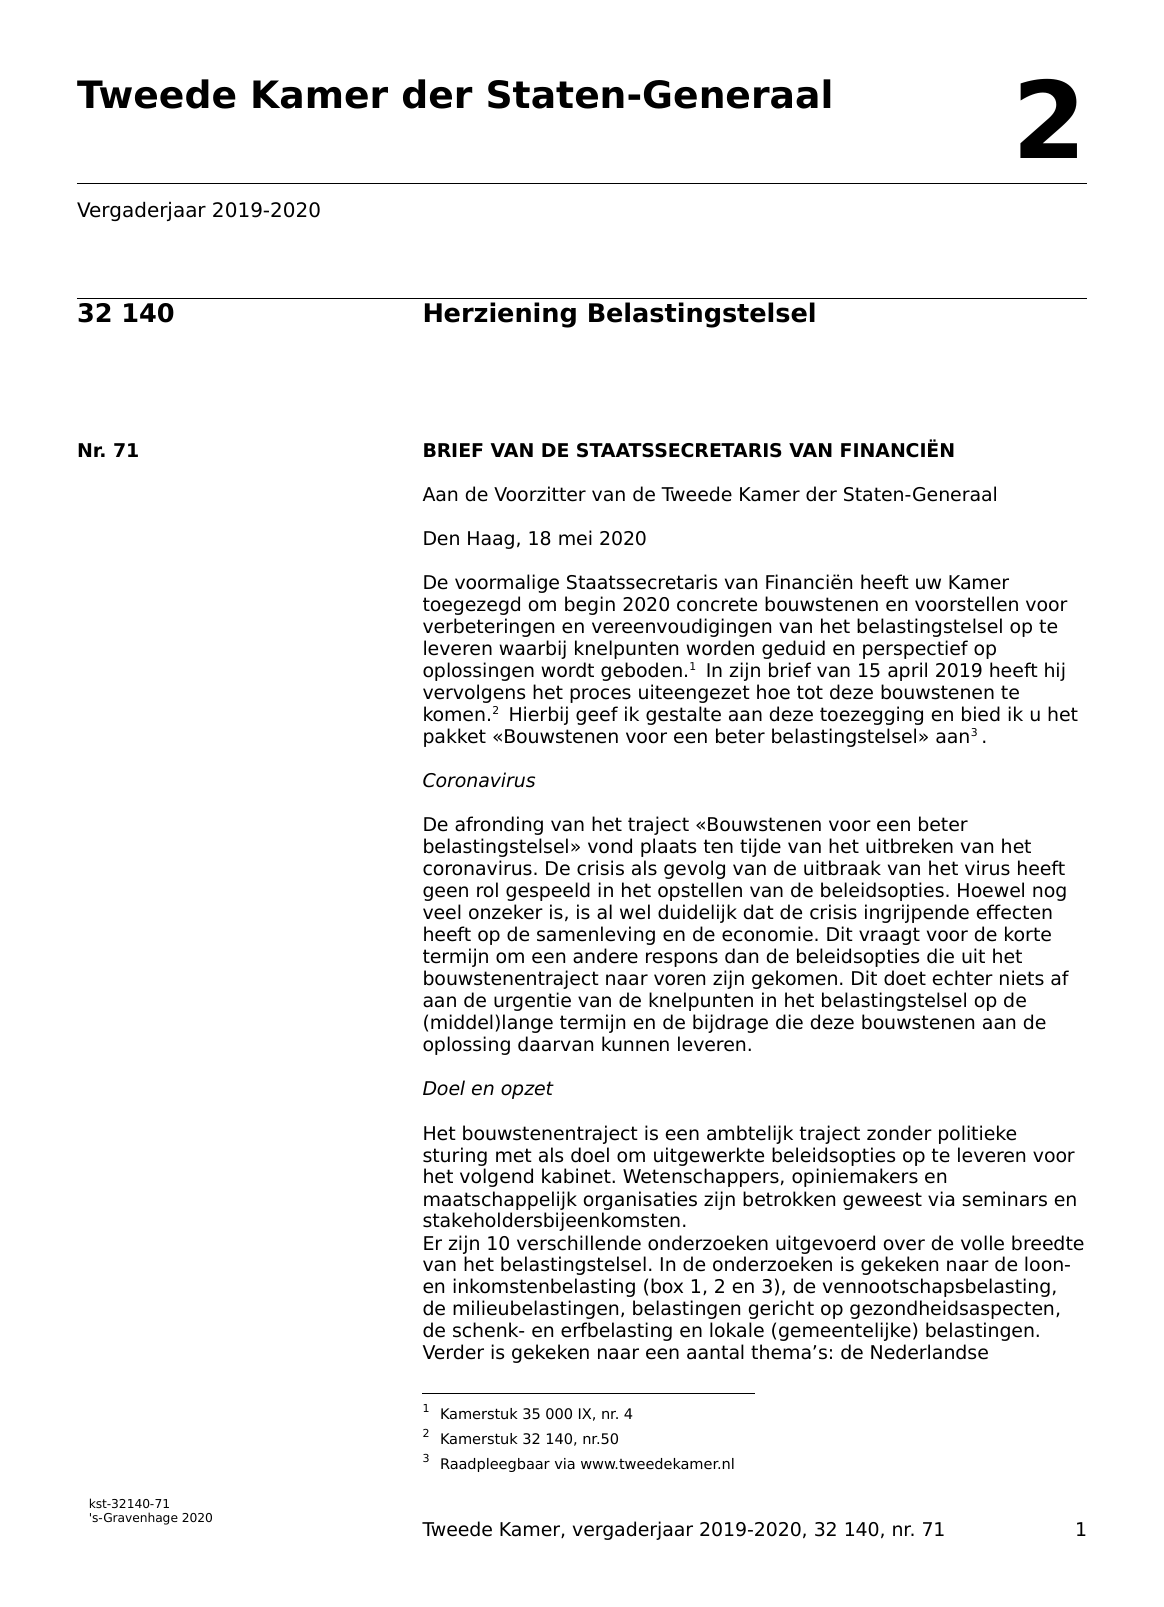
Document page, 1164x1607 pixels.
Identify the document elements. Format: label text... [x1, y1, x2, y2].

text De voormalige Staatssecretaris van Financiën heeft uw Kamer toegezegd om begin 2020 concrete bouwstenen en voorstellen voor verbeteringen en vereenvoudigingen van het belastingstelsel op te leveren waarbij knelpunten worden geduid en perspectief op oplossingen wordt geboden. In zijn brief van 15 april 2019 heeft hij vervolgens het proces uiteengezet hoe tot deze bouwstenen te komen. Hierbij geef ik gestalte aan deze toezegging en bied ik u het pakket «Bouwstenen voor een beter belastingstelsel» aan. [422, 572, 1087, 748]
text Kamerstuk 32 140, nr.50 [422, 1427, 1087, 1449]
text kst-32140-71 [88, 1497, 323, 1511]
table_header Tweede Kamer der Staten-Generaal [77, 59, 886, 183]
subtitle 32 140 Herziening Belastingstelsel [77, 299, 1087, 329]
table_cell Vergaderjaar 2019-2020 [77, 184, 1087, 298]
text Het bouwstenentraject is een ambtelijk traject zonder politieke sturing met als doel om uitgewerkte beleidsopties op te leveren voor het volgend kabinet. Wetenschappers, opiniemakers en maatschappelijk organisaties zijn betrokken geweest via seminars en stakeholdersbijeenkomsten. [422, 1122, 1087, 1232]
text 's-Gravenhage 2020 [88, 1511, 323, 1525]
table_header 2 [886, 59, 1087, 183]
text Er zijn 10 verschillende onderzoeken uitgevoerd over de volle breedte van het belastingstelsel. In de onderzoeken is gekeken naar de loon- en inkomstenbelasting (box 1, 2 en 3), de vennootschapsbelasting, de milieubelastingen, belastingen gericht op gezondheidsaspecten, de schenk- en erfbelasting en lokale (gemeentelijke) belastingen. Verder is gekeken naar een aantal thema’s: de Nederlandse [422, 1232, 1087, 1364]
subtitle Doel en opzet [422, 1078, 1087, 1100]
text De afronding van het traject «Bouwstenen voor een beter belastingstelsel» vond plaats ten tijde van het uitbreken van het coronavirus. De crisis als gevolg van de uitbraak van het virus heeft geen rol gespeeld in het opstellen van de beleidsopties. Hoewel nog veel onzeker is, is al wel duidelijk dat de crisis ingrijpende effecten heeft op de samenleving en de economie. Dit vraagt voor de korte termijn om een andere respons dan de beleidsopties die uit het bouwstenentraject naar voren zijn gekomen. Dit doet echter niets af aan de urgentie van de knelpunten in het belastingstelsel op de (middel)lange termijn en de bijdrage die deze bouwstenen aan de oplossing daarvan kunnen leveren. [422, 814, 1087, 1056]
subtitle Coronavirus [422, 770, 1087, 792]
text Aan de Voorzitter van de Tweede Kamer der Staten-Generaal [422, 484, 1087, 506]
text Raadpleegbaar via www.tweedekamer.nl [422, 1452, 1087, 1474]
text Kamerstuk 35 000 IX, nr. 4 [422, 1402, 1087, 1424]
text Den Haag, 18 mei 2020 [422, 528, 1087, 550]
subtitle Nr. 71 BRIEF VAN DE STAATSSECRETARIS VAN FINANCIËN [77, 440, 1087, 462]
